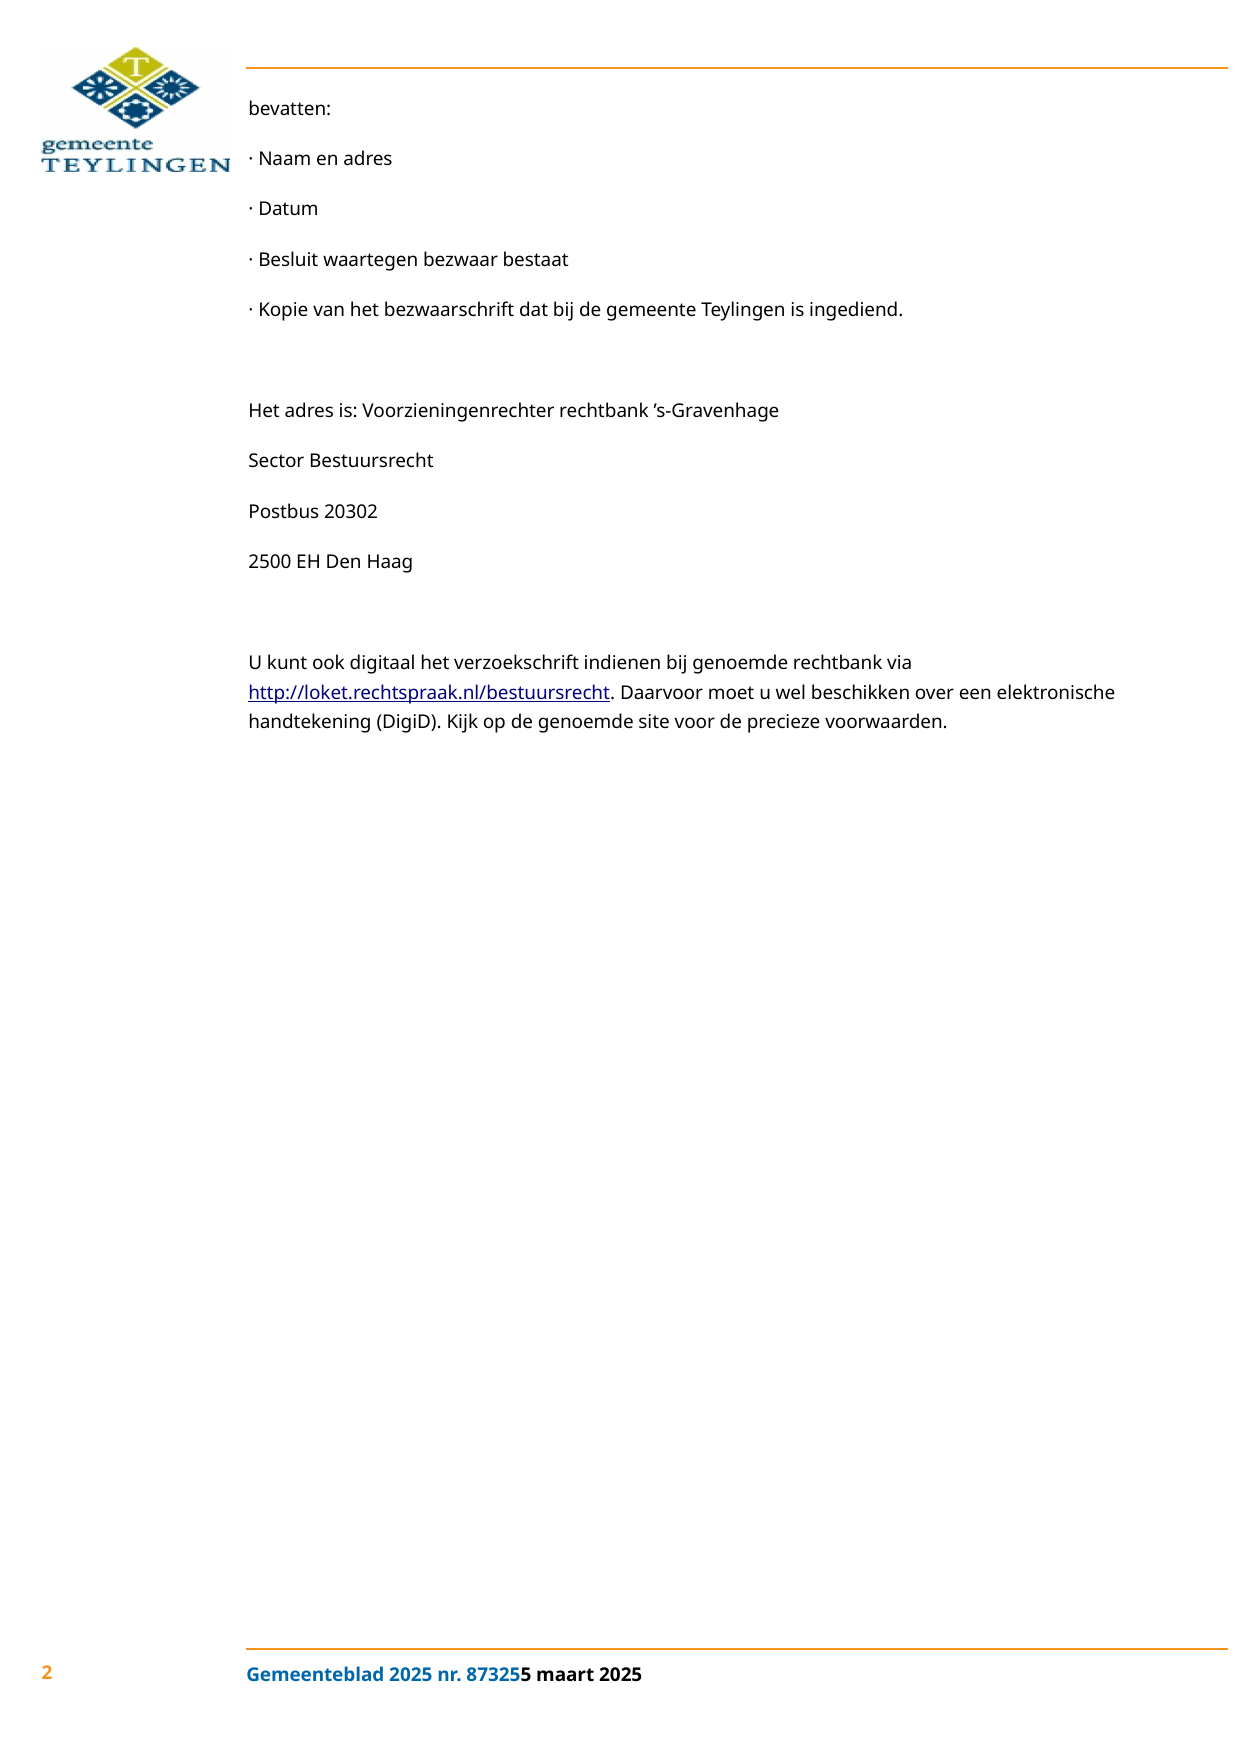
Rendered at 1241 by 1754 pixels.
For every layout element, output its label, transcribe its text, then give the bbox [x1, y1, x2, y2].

text 2500 EH Den Haag [248, 548, 1152, 574]
text Sector Bestuursrecht [248, 448, 1152, 473]
text · Kopie van het bezwaarschrift dat bij de gemeente Teylingen is ingediend. [248, 296, 1152, 322]
text · Datum [248, 196, 1152, 221]
picture [41, 47, 231, 172]
text Postbus 20302 [248, 498, 1152, 524]
text U kunt ook digitaal het verzoekschrift indienen bij genoemde rechtbank via http://loket.rechtspraak.nl/bestuursrecht. Daarvoor moet u wel beschikken over een elektronische handtekening (DigiD). Kijk op de genoemde site voor de precieze voorwaarden. [248, 649, 1152, 734]
text Het adres is: Voorzieningenrechter rechtbank ’s-Gravenhage [248, 397, 1152, 423]
text · Naam en adres [248, 145, 1152, 171]
text · Besluit waartegen bezwaar bestaat [248, 246, 1152, 272]
text bevatten: [248, 95, 1152, 121]
